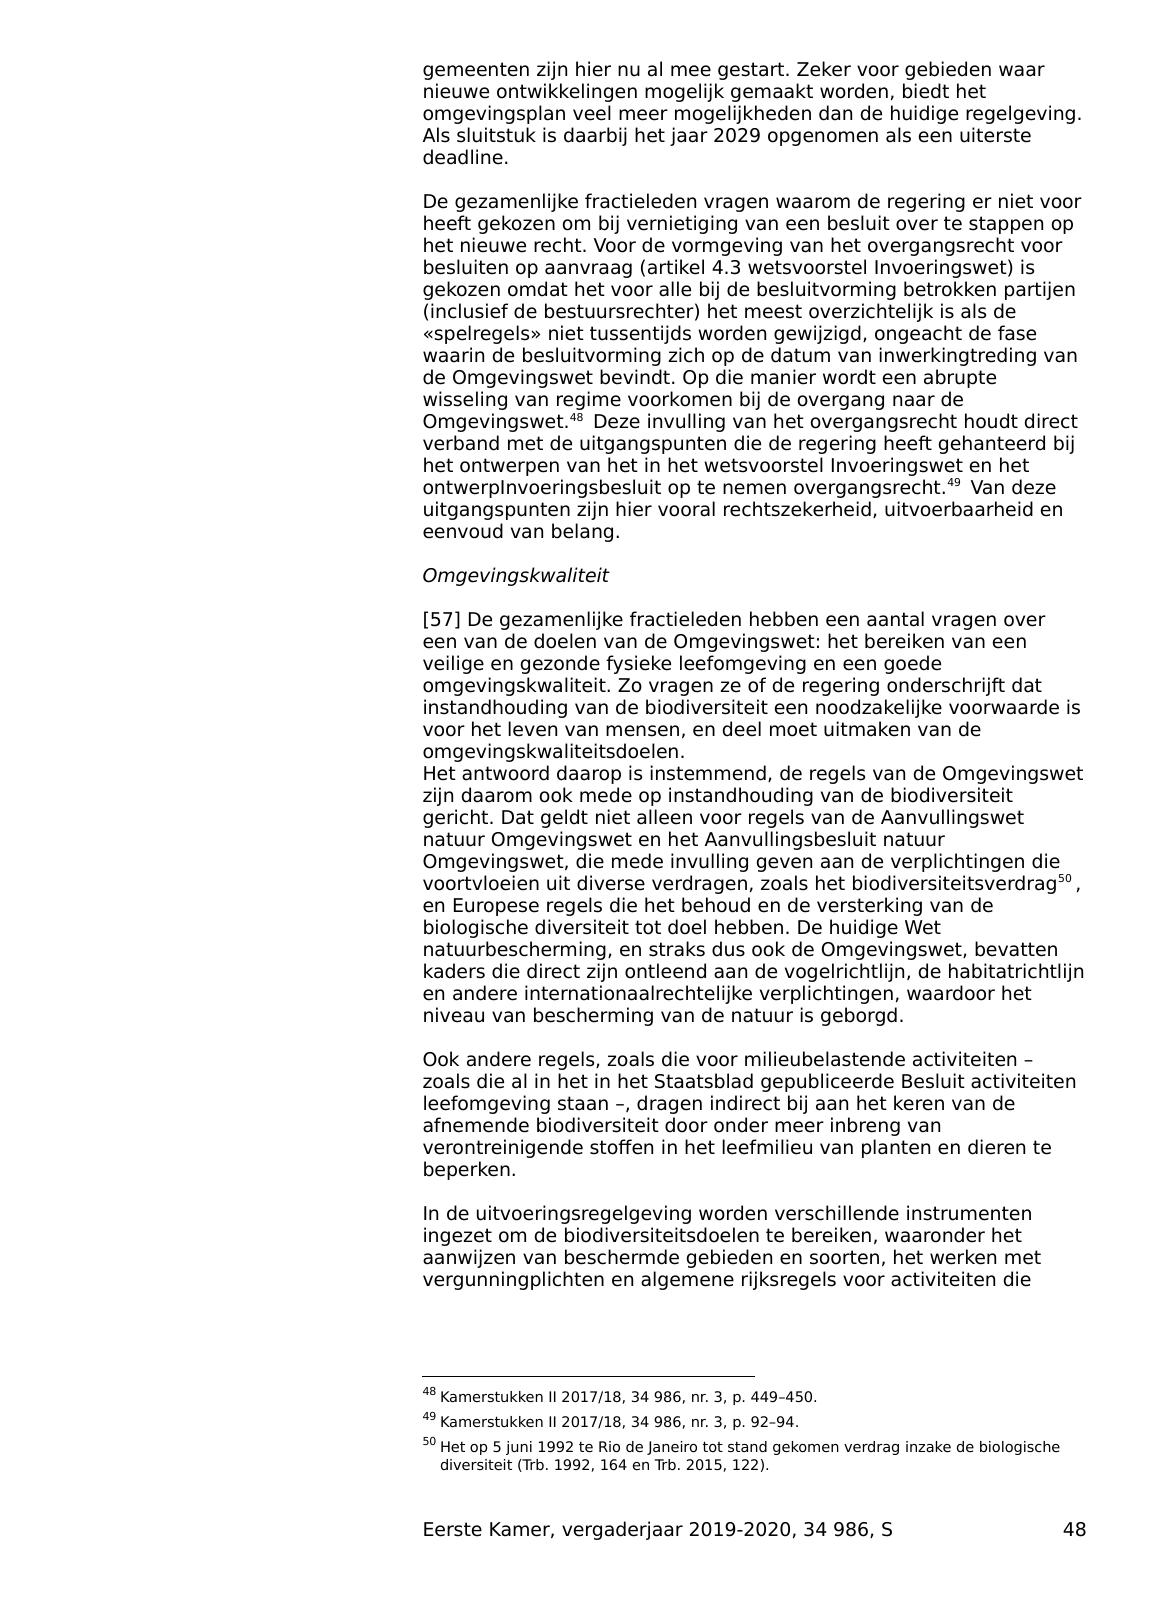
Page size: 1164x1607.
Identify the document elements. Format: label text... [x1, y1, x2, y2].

text Ook andere regels, zoals die voor milieubelastende activiteiten – zoals die al in het in het Staatsblad gepubliceerde Besluit activiteiten leefomgeving staan –, dragen indirect bij aan het keren van de afnemende biodiversiteit door onder meer inbreng van verontreinigende stoffen in het leefmilieu van planten en dieren te beperken. [422, 1049, 1087, 1181]
text In de uitvoeringsregelgeving worden verschillende instrumenten ingezet om de biodiversiteitsdoelen te bereiken, waaronder het aanwijzen van beschermde gebieden en soorten, het werken met vergunningplichten en algemene rijksregels voor activiteiten die [422, 1203, 1087, 1291]
text Het antwoord daarop is instemmend, de regels van de Omgevingswet zijn daarom ook mede op instandhouding van de biodiversiteit gericht. Dat geldt niet alleen voor regels van de Aanvullingswet natuur Omgevingswet en het Aanvullingsbesluit natuur Omgevingswet, die mede invulling geven aan de verplichtingen die voortvloeien uit diverse verdragen, zoals het biodiversiteitsverdrag, en Europese regels die het behoud en de versterking van de biologische diversiteit tot doel hebben. De huidige Wet natuurbescherming, en straks dus ook de Omgevingswet, bevatten kaders die direct zijn ontleend aan de vogelrichtlijn, de habitatrichtlijn en andere internationaalrechtelijke verplichtingen, waardoor het niveau van bescherming van de natuur is geborgd. [422, 763, 1087, 1027]
text Het op 5 juni 1992 te Rio de Janeiro tot stand gekomen verdrag inzake de biologische diversiteit (Trb. 1992, 164 en Trb. 2015, 122). [422, 1435, 1087, 1474]
text De gezamenlijke fractieleden vragen waarom de regering er niet voor heeft gekozen om bij vernietiging van een besluit over te stappen op het nieuwe recht. Voor de vormgeving van het overgangsrecht voor besluiten op aanvraag (artikel 4.3 wetsvoorstel Invoeringswet) is gekozen omdat het voor alle bij de besluitvorming betrokken partijen (inclusief de bestuursrechter) het meest overzichtelijk is als de «spelregels» niet tussentijds worden gewijzigd, ongeacht de fase waarin de besluitvorming zich op de datum van inwerkingtreding van de Omgevingswet bevindt. Op die manier wordt een abrupte wisseling van regime voorkomen bij de overgang naar de Omgevingswet. Deze invulling van het overgangsrecht houdt direct verband met de uitgangspunten die de regering heeft gehanteerd bij het ontwerpen van het in het wetsvoorstel Invoeringswet en het ontwerpInvoeringsbesluit op te nemen overgangsrecht. Van deze uitgangspunten zijn hier vooral rechtszekerheid, uitvoerbaarheid en eenvoud van belang. [422, 191, 1087, 543]
text gemeenten zijn hier nu al mee gestart. Zeker voor gebieden waar nieuwe ontwikkelingen mogelijk gemaakt worden, biedt het omgevingsplan veel meer mogelijkheden dan de huidige regelgeving. Als sluitstuk is daarbij het jaar 2029 opgenomen als een uiterste deadline. [422, 59, 1087, 169]
text Kamerstukken II 2017/18, 34 986, nr. 3, p. 92–94. [422, 1410, 1087, 1432]
text Kamerstukken II 2017/18, 34 986, nr. 3, p. 449–450. [422, 1385, 1087, 1407]
text [57] De gezamenlijke fractieleden hebben een aantal vragen over een van de doelen van de Omgevingswet: het bereiken van een veilige en gezonde fysieke leefomgeving en een goede omgevingskwaliteit. Zo vragen ze of de regering onderschrijft dat instandhouding van de biodiversiteit een noodzakelijke voorwaarde is voor het leven van mensen, en deel moet uitmaken van de omgevingskwaliteitsdoelen. [422, 609, 1087, 763]
subtitle Omgevingskwaliteit [422, 565, 1087, 587]
